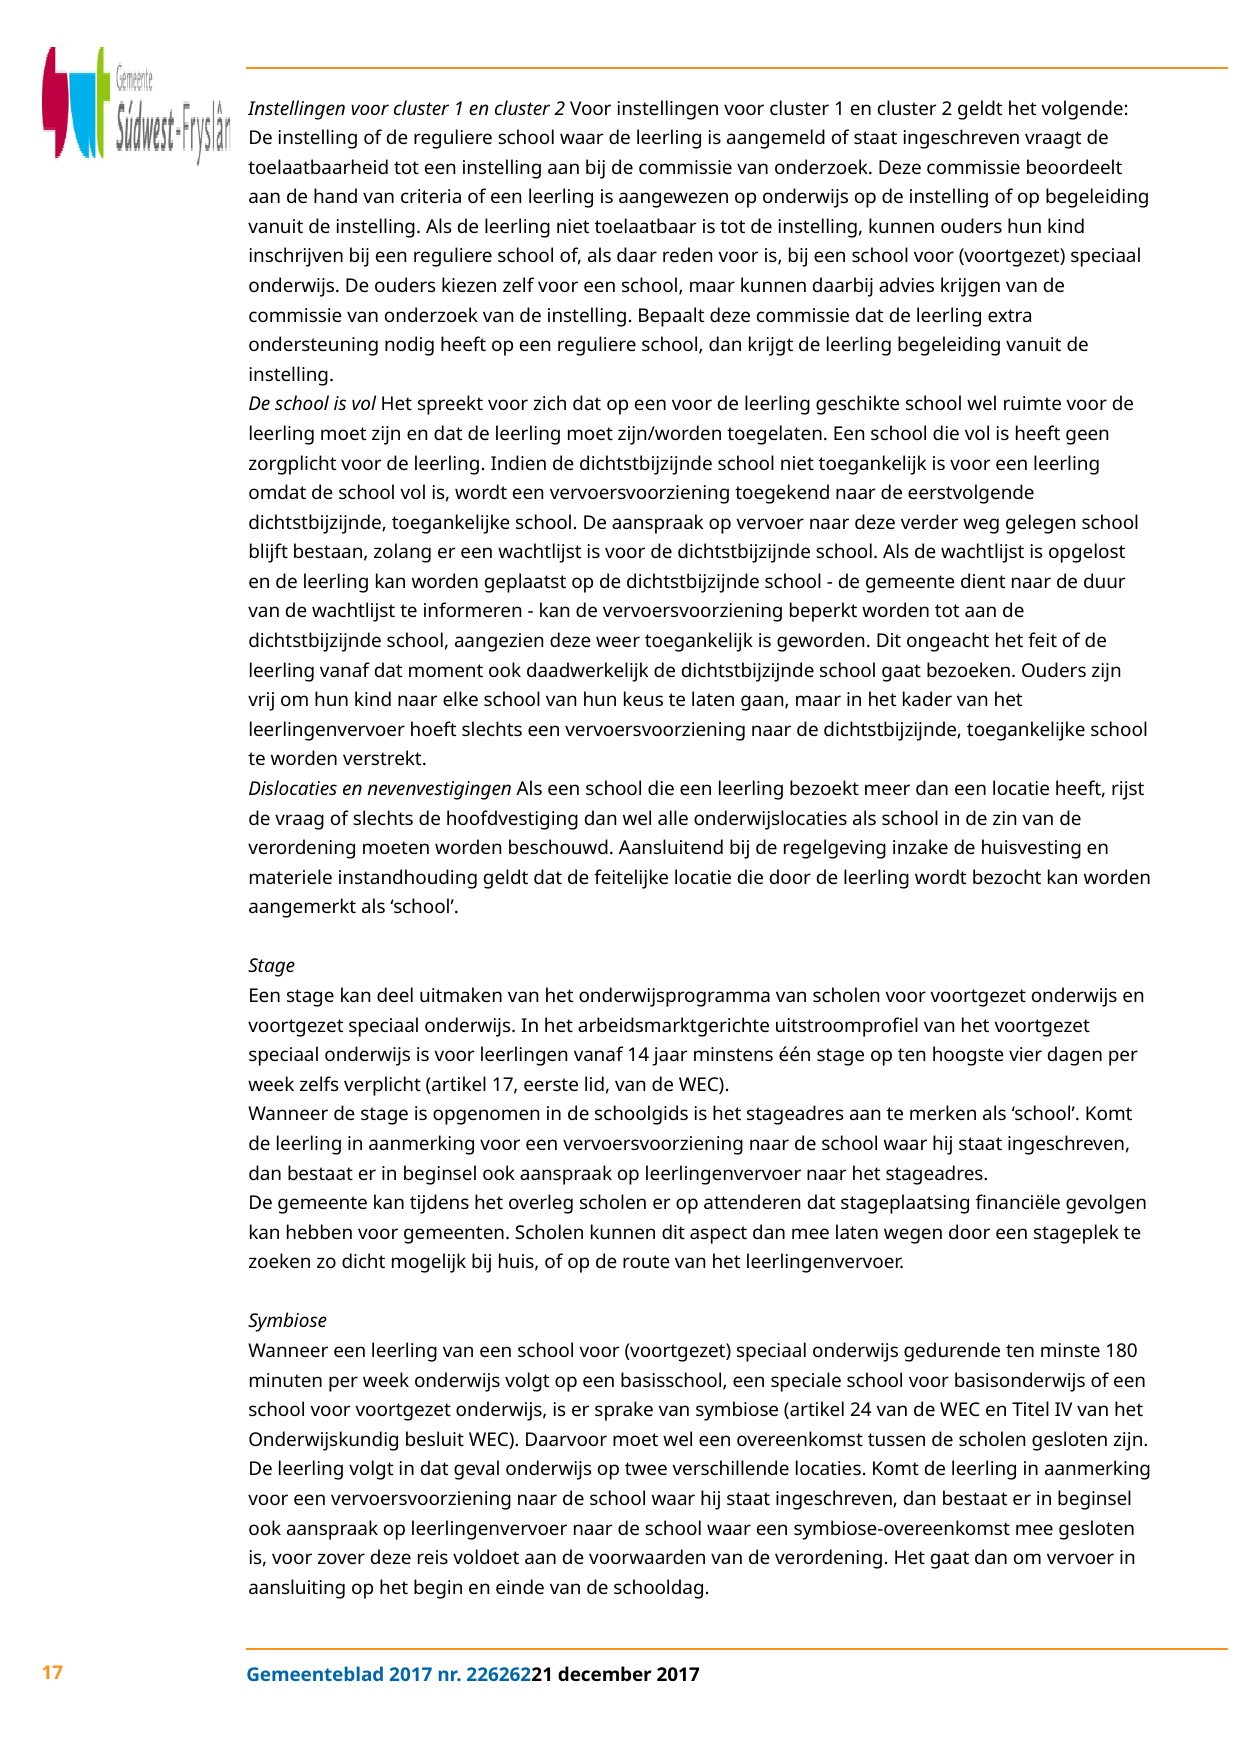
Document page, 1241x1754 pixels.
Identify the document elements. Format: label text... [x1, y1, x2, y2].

text Dislocaties en nevenvestigingen Als een school die een leerling bezoekt meer dan een locatie heeft, rijst de vraag of slechts de hoofdvestiging dan wel alle onderwijslocaties als school in de zin van de verordening moeten worden beschouwd. Aansluitend bij de regelgeving inzake de huisvesting en materiele instandhouding geldt dat de feitelijke locatie die door de leerling wordt bezocht kan worden aangemerkt als ‘school’. [248, 775, 1152, 919]
text Symbiose [248, 1308, 1152, 1333]
text Een stage kan deel uitmaken van het onderwijsprogramma van scholen voor voortgezet onderwijs en voortgezet speciaal onderwijs. In het arbeidsmarktgerichte uitstroomprofiel van het voortgezet speciaal onderwijs is voor leerlingen vanaf 14 jaar minstens één stage op ten hoogste vier dagen per week zelfs verplicht (artikel 17, eerste lid, van de WEC). [248, 982, 1152, 1097]
text De gemeente kan tijdens het overleg scholen er op attenderen dat stageplaatsing financiële gevolgen kan hebben voor gemeenten. Scholen kunnen dit aspect dan mee laten wegen door een stageplek te zoeken zo dicht mogelijk bij huis, of op de route van het leerlingenvervoer. [248, 1189, 1152, 1274]
picture [41, 47, 231, 172]
text Wanneer een leerling van een school voor (voortgezet) speciaal onderwijs gedurende ten minste 180 minuten per week onderwijs volgt op een basisschool, een speciale school voor basisonderwijs of een school voor voortgezet onderwijs, is er sprake van symbiose (artikel 24 van de WEC en Titel IV van het Onderwijskundig besluit WEC). Daarvoor moet wel een overeenkomst tussen de scholen gesloten zijn. De leerling volgt in dat geval onderwijs op twee verschillende locaties. Komt de leerling in aanmerking voor een vervoersvoorziening naar de school waar hij staat ingeschreven, dan bestaat er in beginsel ook aanspraak op leerlingenvervoer naar de school waar een symbiose-overeenkomst mee gesloten is, voor zover deze reis voldoet aan de voorwaarden van de verordening. Het gaat dan om vervoer in aansluiting op het begin en einde van de schooldag. [248, 1337, 1152, 1600]
text Instellingen voor cluster 1 en cluster 2 Voor instellingen voor cluster 1 en cluster 2 geldt het volgende: De instelling of de reguliere school waar de leerling is aangemeld of staat ingeschreven vraagt de toelaatbaarheid tot een instelling aan bij de commissie van onderzoek. Deze commissie beoordeelt aan de hand van criteria of een leerling is aangewezen op onderwijs op de instelling of op begeleiding vanuit de instelling. Als de leerling niet toelaatbaar is tot de instelling, kunnen ouders hun kind inschrijven bij een reguliere school of, als daar reden voor is, bij een school voor (voortgezet) speciaal onderwijs. De ouders kiezen zelf voor een school, maar kunnen daarbij advies krijgen van de commissie van onderzoek van de instelling. Bepaalt deze commissie dat de leerling extra ondersteuning nodig heeft op een reguliere school, dan krijgt de leerling begeleiding vanuit de instelling. [248, 95, 1152, 387]
text De school is vol Het spreekt voor zich dat op een voor de leerling geschikte school wel ruimte voor de leerling moet zijn en dat de leerling moet zijn/worden toegelaten. Een school die vol is heeft geen zorgplicht voor de leerling. Indien de dichtstbijzijnde school niet toegankelijk is voor een leerling omdat de school vol is, wordt een vervoersvoorziening toegekend naar de eerstvolgende dichtstbijzijnde, toegankelijke school. De aanspraak op vervoer naar deze verder weg gelegen school blijft bestaan, zolang er een wachtlijst is voor de dichtstbijzijnde school. Als de wachtlijst is opgelost en de leerling kan worden geplaatst op de dichtstbijzijnde school - de gemeente dient naar de duur van de wachtlijst te informeren - kan de vervoersvoorziening beperkt worden tot aan de dichtstbijzijnde school, aangezien deze weer toegankelijk is geworden. Dit ongeacht het feit of de leerling vanaf dat moment ook daadwerkelijk de dichtstbijzijnde school gaat bezoeken. Ouders zijn vrij om hun kind naar elke school van hun keus te laten gaan, maar in het kader van het leerlingenvervoer hoeft slechts een vervoersvoorziening naar de dichtstbijzijnde, toegankelijke school te worden verstrekt. [248, 391, 1152, 771]
text Wanneer de stage is opgenomen in de schoolgids is het stageadres aan te merken als ‘school’. Komt de leerling in aanmerking voor een vervoersvoorziening naar de school waar hij staat ingeschreven, dan bestaat er in beginsel ook aanspraak op leerlingenvervoer naar het stageadres. [248, 1101, 1152, 1186]
text Stage [248, 953, 1152, 978]
